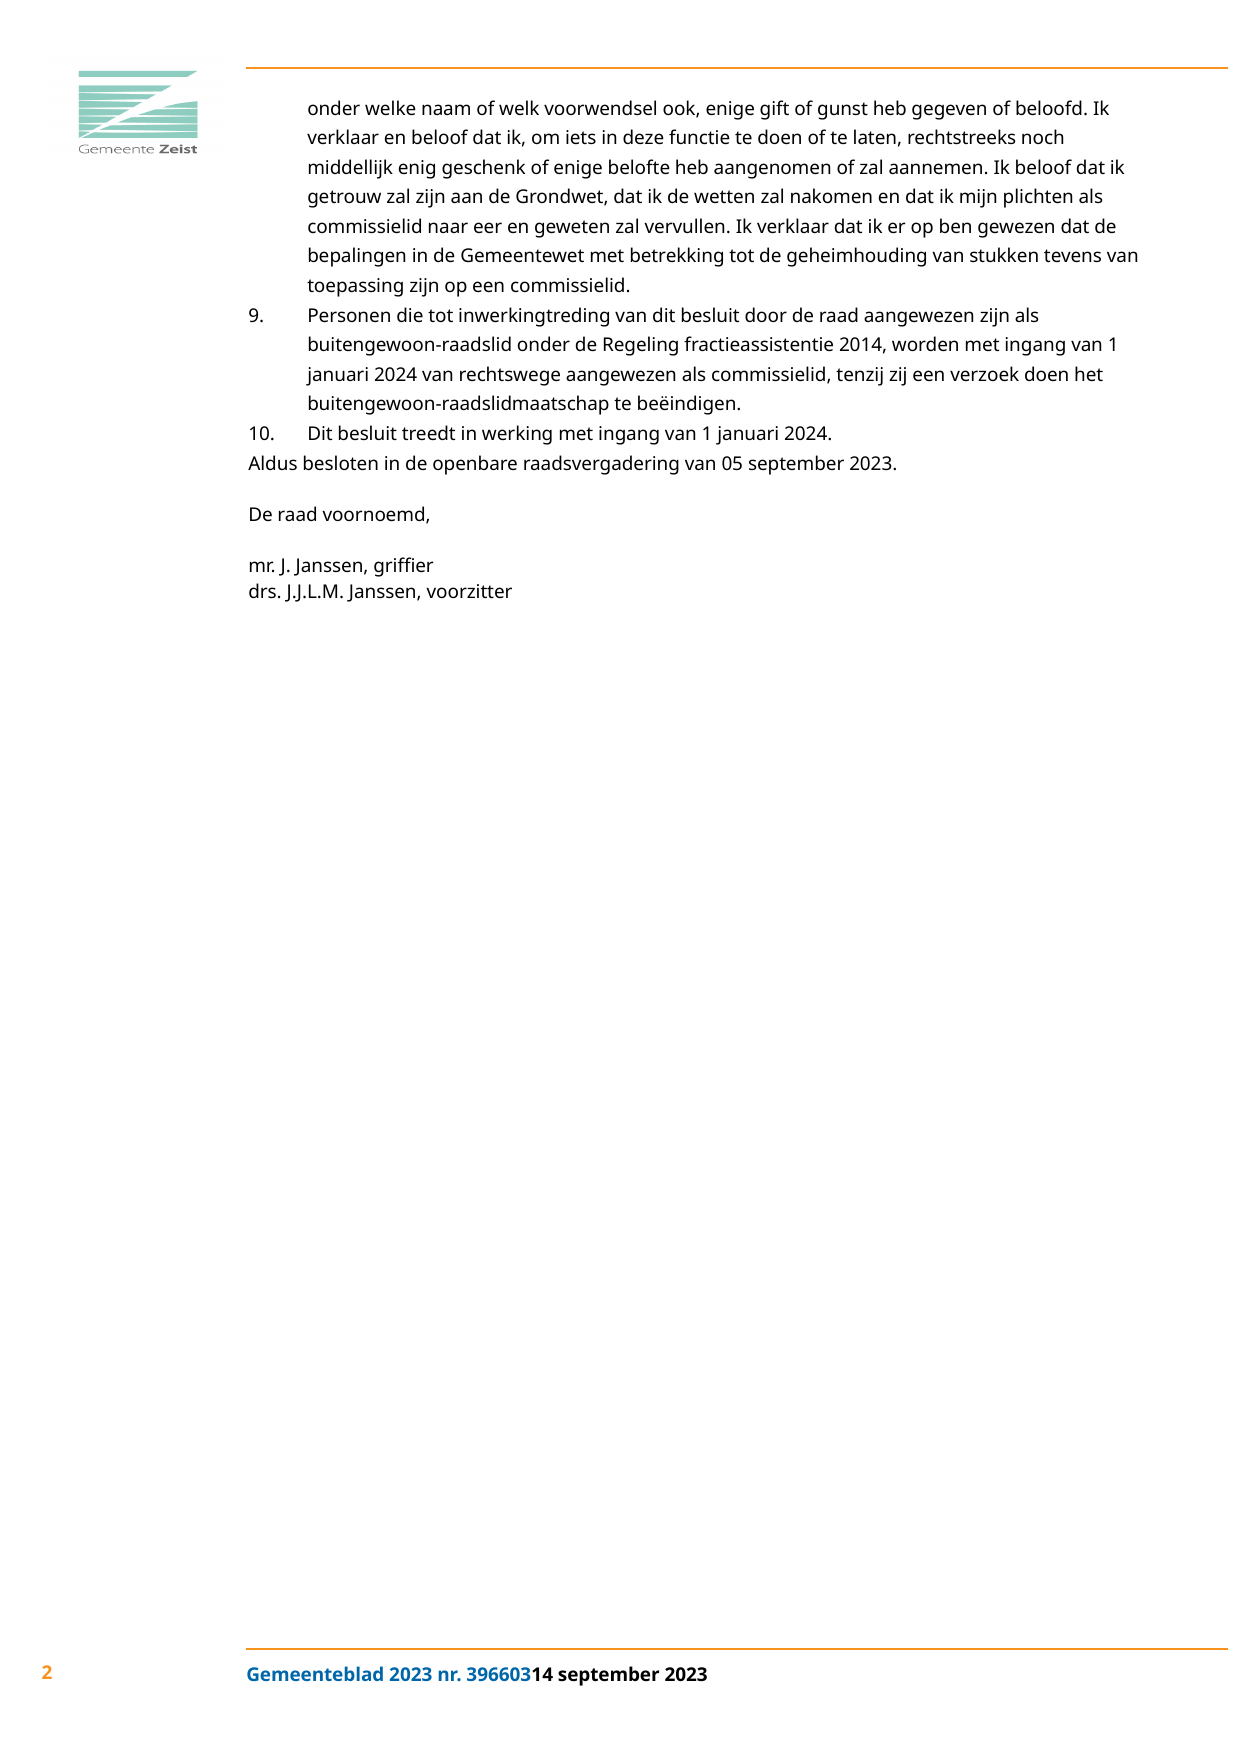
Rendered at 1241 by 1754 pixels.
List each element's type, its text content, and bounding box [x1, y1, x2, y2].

text De raad voornoemd, [248, 501, 1152, 527]
text drs. J.J.L.M. Janssen, voorzitter [248, 578, 1152, 604]
text Aldus besloten in de openbare raadsvergadering van 05 september 2023. [248, 450, 1152, 476]
picture [41, 47, 231, 172]
text mr. J. Janssen, griffier [248, 553, 1152, 578]
list onder welke naam of welk voorwendsel ook, enige gift of gunst heb gegeven of beloofd. Ik verklaar en beloof dat ik, om iets in deze functie te doen of te laten, rechtstreeks noch middellijk enig geschenk of enige belofte heb aangenomen of zal aannemen. Ik beloof dat ik getrouw zal zijn aan de Grondwet, dat ik de wetten zal nakomen en dat ik mijn plichten als commissielid naar eer en geweten zal vervullen. Ik verklaar dat ik er op ben gewezen dat de bepalingen in de Gemeentewet met betrekking tot de geheimhouding van stukken tevens van toepassing zijn op een commissielid. [248, 95, 1152, 298]
list Dit besluit treedt in werking met ingang van 1 januari 2024. [248, 420, 1152, 446]
list Personen die tot inwerkingtreding van dit besluit door de raad aangewezen zijn als buitengewoon-raadslid onder de Regeling fractieassistentie 2014, worden met ingang van 1 januari 2024 van rechtswege aangewezen als commissielid, tenzij zij een verzoek doen het buitengewoon-raadslidmaatschap te beëindigen. [248, 302, 1152, 416]
